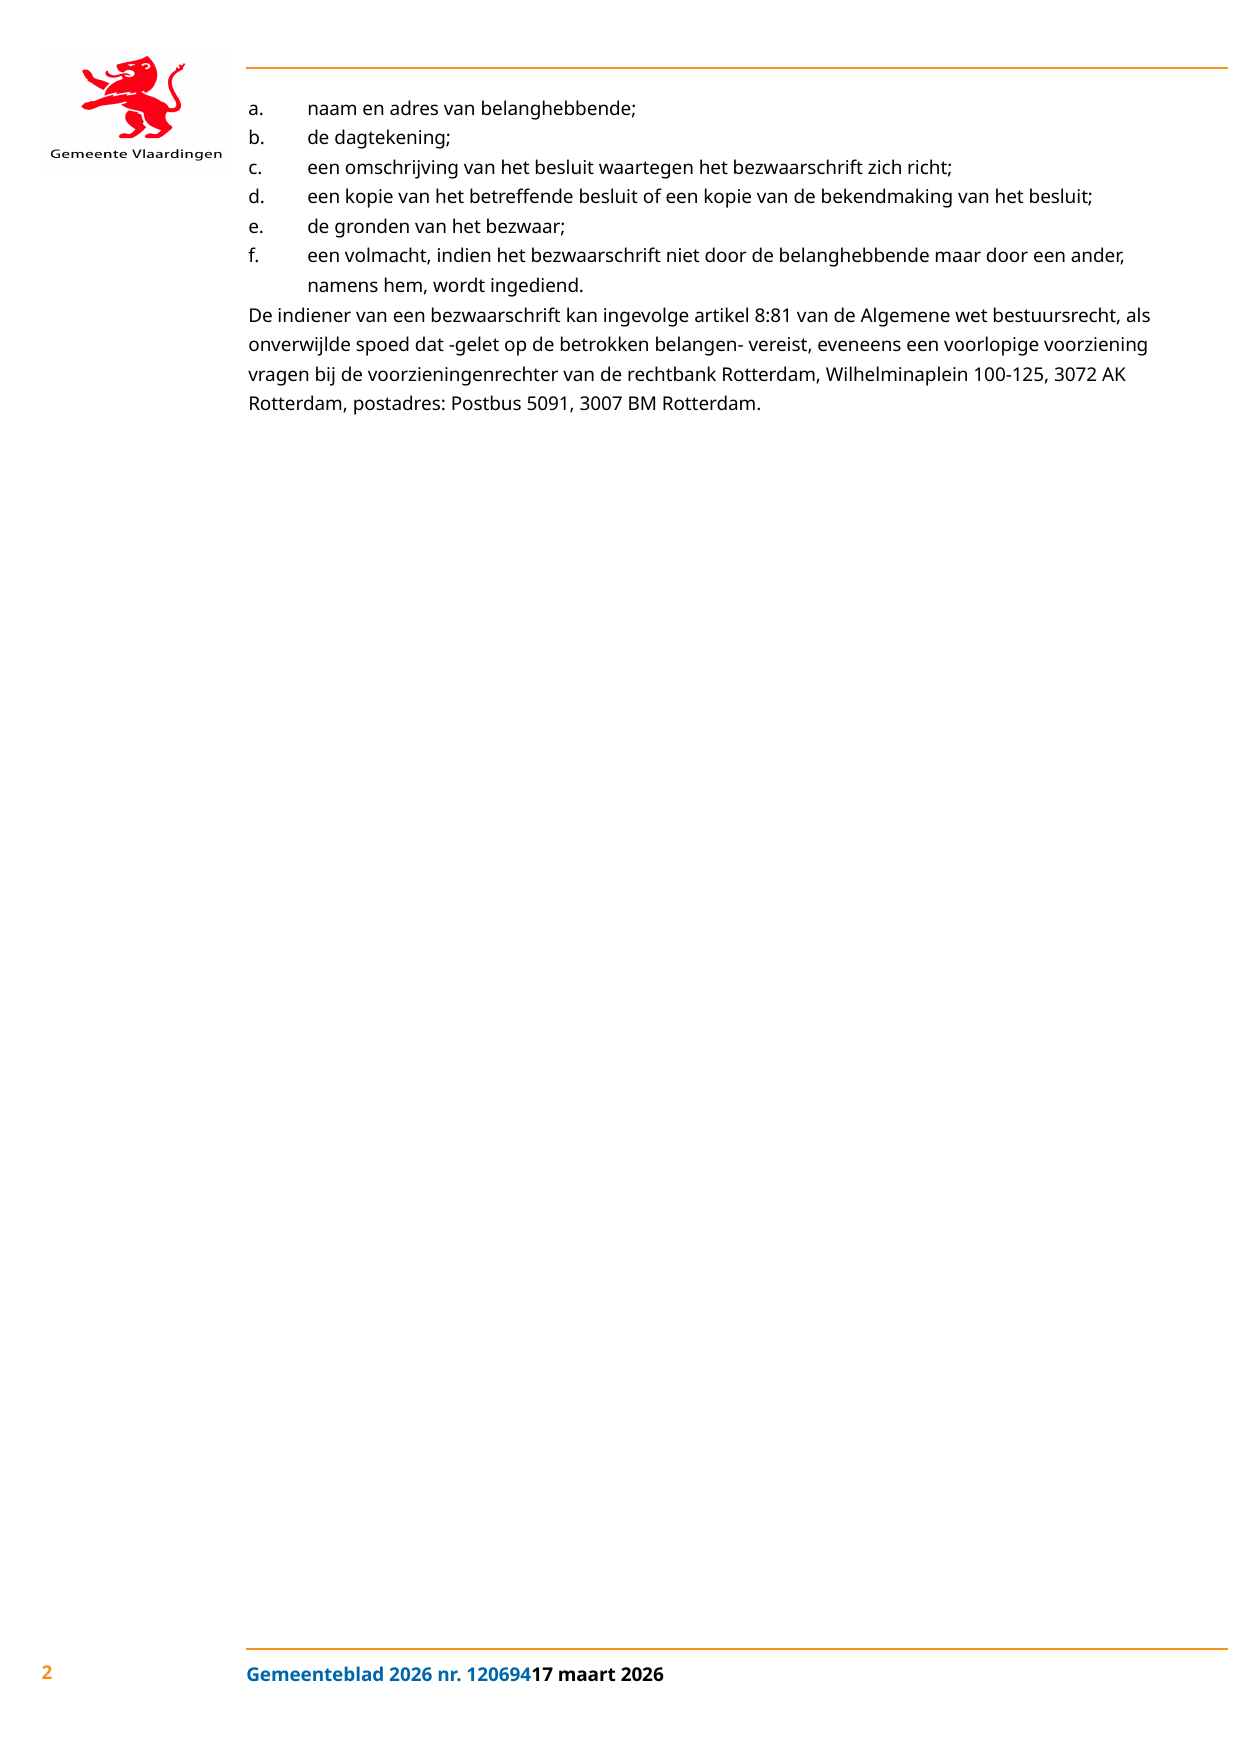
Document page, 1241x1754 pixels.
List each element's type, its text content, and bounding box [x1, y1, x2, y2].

list een kopie van het betreffende besluit of een kopie van de bekendmaking van het besluit; [248, 183, 1152, 209]
list een volmacht, indien het bezwaarschrift niet door de belanghebbende maar door een ander, namens hem, wordt ingediend. [248, 243, 1152, 298]
list een omschrijving van het besluit waartegen het bezwaarschrift zich richt; [248, 154, 1152, 180]
picture [41, 47, 231, 172]
list de gronden van het bezwaar; [248, 213, 1152, 239]
list naam en adres van belanghebbende; [248, 95, 1152, 121]
text De indiener van een bezwaarschrift kan ingevolge artikel 8:81 van de Algemene wet bestuursrecht, als onverwijlde spoed dat -gelet op de betrokken belangen- vereist, eveneens een voorlopige voorziening vragen bij de voorzieningenrechter van de rechtbank Rotterdam, Wilhelminaplein 100-125, 3072 AK Rotterdam, postadres: Postbus 5091, 3007 BM Rotterdam. [248, 302, 1152, 416]
list de dagtekening; [248, 124, 1152, 150]
